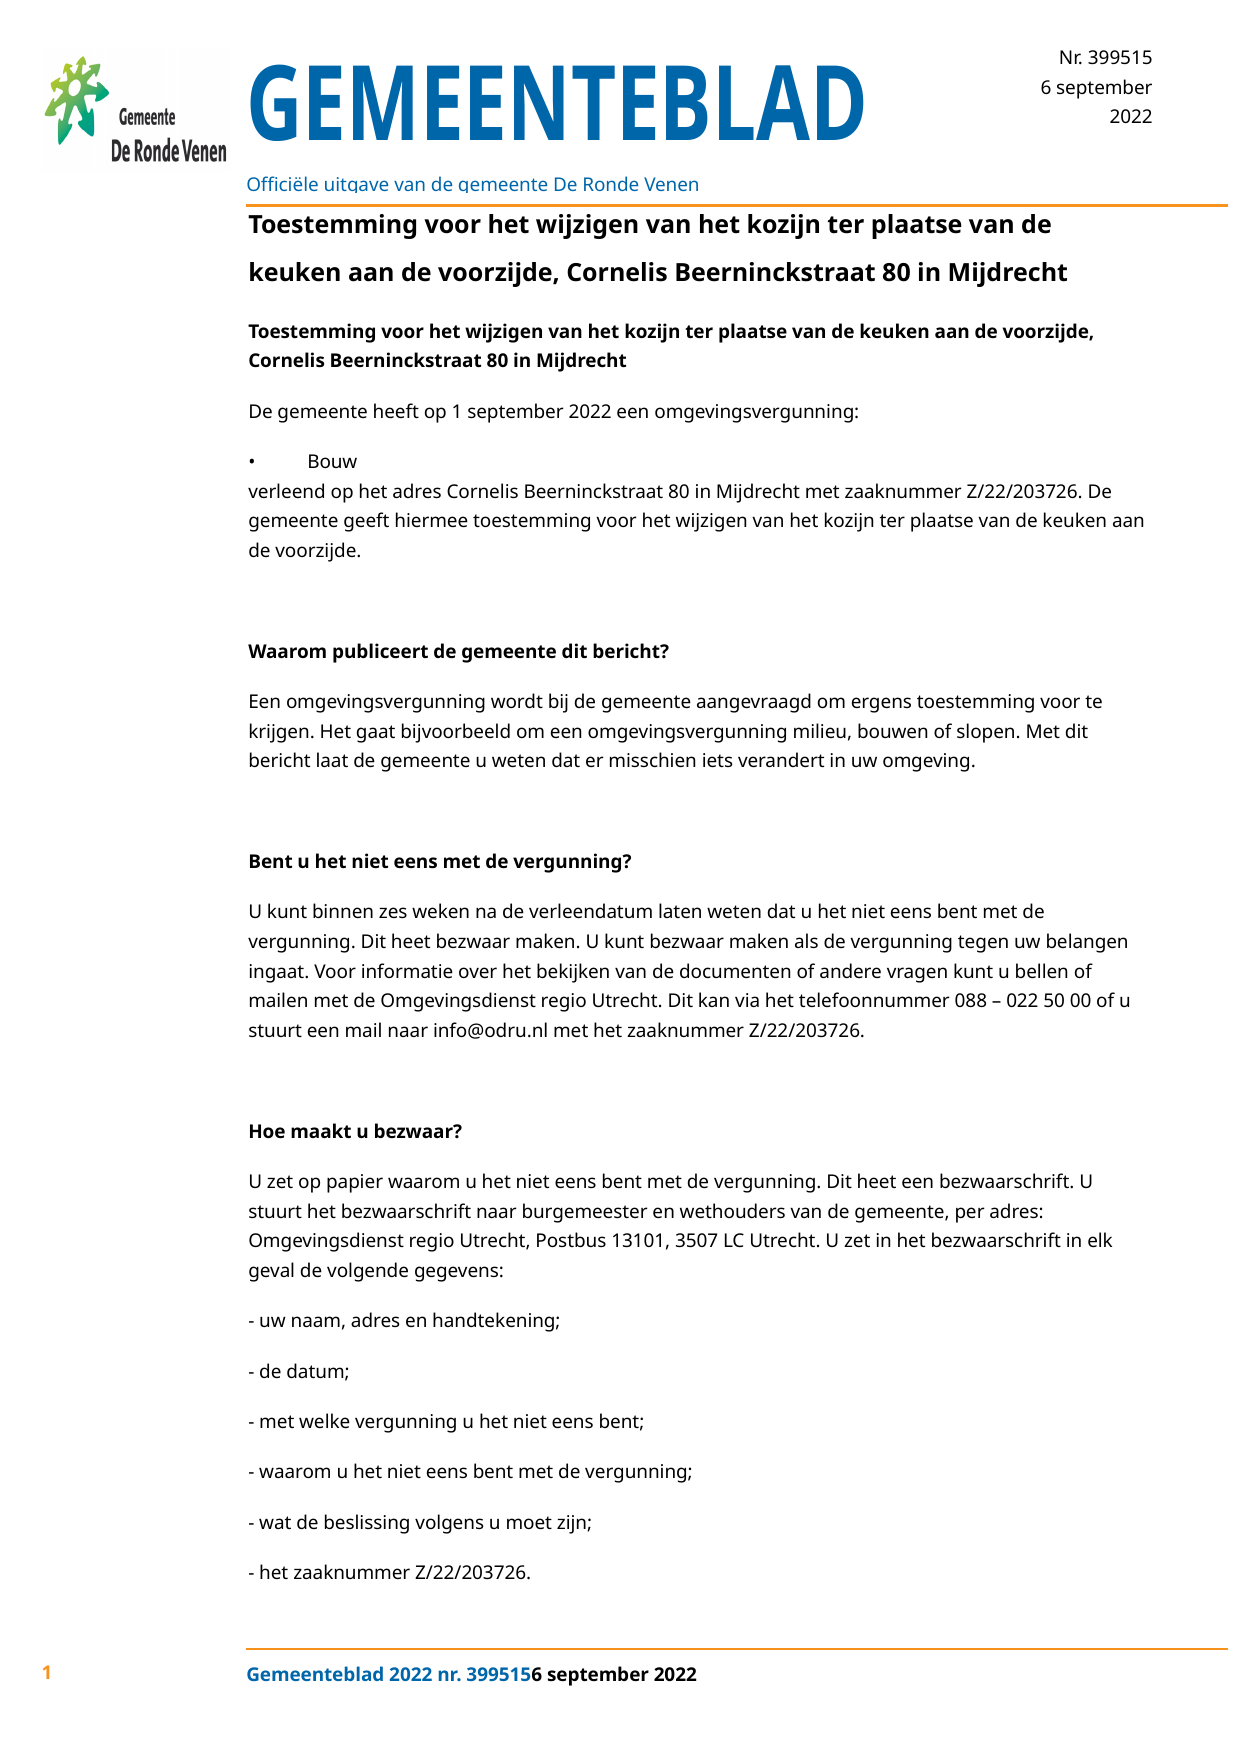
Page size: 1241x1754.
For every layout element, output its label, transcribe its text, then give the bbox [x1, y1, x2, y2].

text verleend op het adres Cornelis Beerninckstraat 80 in Mijdrecht met zaaknummer Z/22/203726. De gemeente geeft hiermee toestemming voor het wijzigen van het kozijn ter plaatse van de keuken aan de voorzijde. [248, 478, 1152, 563]
text - waarom u het niet eens bent met de vergunning; [248, 1459, 1152, 1484]
text - het zaaknummer Z/22/203726. [248, 1559, 1152, 1585]
picture [41, 47, 231, 172]
text - de datum; [248, 1358, 1152, 1384]
text - uw naam, adres en handtekening; [248, 1307, 1152, 1333]
text Toestemming voor het wijzigen van het kozijn ter plaatse van de keuken aan de voorzijde, Cornelis Beerninckstraat 80 in Mijdrecht [248, 318, 1152, 373]
text Een omgevingsvergunning wordt bij de gemeente aangevraagd om ergens toestemming voor te krijgen. Het gaat bijvoorbeeld om een omgevingsvergunning milieu, bouwen of slopen. Met dit bericht laat de gemeente u weten dat er misschien iets verandert in uw omgeving. [248, 688, 1152, 773]
text Hoe maakt u bezwaar? [248, 1118, 1152, 1144]
text - wat de beslissing volgens u moet zijn; [248, 1509, 1152, 1535]
text - met welke vergunning u het niet eens bent; [248, 1408, 1152, 1434]
text Waarom publiceert de gemeente dit bericht? [248, 638, 1152, 664]
list Bouw [248, 448, 1152, 474]
text De gemeente heeft op 1 september 2022 een omgevingsvergunning: [248, 398, 1152, 424]
text U kunt binnen zes weken na de verleendatum laten weten dat u het niet eens bent met de vergunning. Dit heet bezwaar maken. U kunt bezwaar maken als de vergunning tegen uw belangen ingaat. Voor informatie over het bekijken van de documenten of andere vragen kunt u bellen of mailen met de Omgevingsdienst regio Utrecht. Dit kan via het telefoonnummer 088 – 022 50 00 of u stuurt een mail naar info@odru.nl met het zaaknummer Z/22/203726. [248, 899, 1152, 1043]
text Bent u het niet eens met de vergunning? [248, 848, 1152, 874]
text Toestemming voor het wijzigen van het kozijn ter plaatse van de keuken aan de voorzijde, Cornelis Beerninckstraat 80 in Mijdrecht [248, 207, 1152, 288]
text U zet op papier waarom u het niet eens bent met de vergunning. Dit heet een bezwaarschrift. U stuurt het bezwaarschrift naar burgemeester en wethouders van de gemeente, per adres: Omgevingsdienst regio Utrecht, Postbus 13101, 3507 LC Utrecht. U zet in het bezwaarschrift in elk geval de volgende gegevens: [248, 1168, 1152, 1283]
